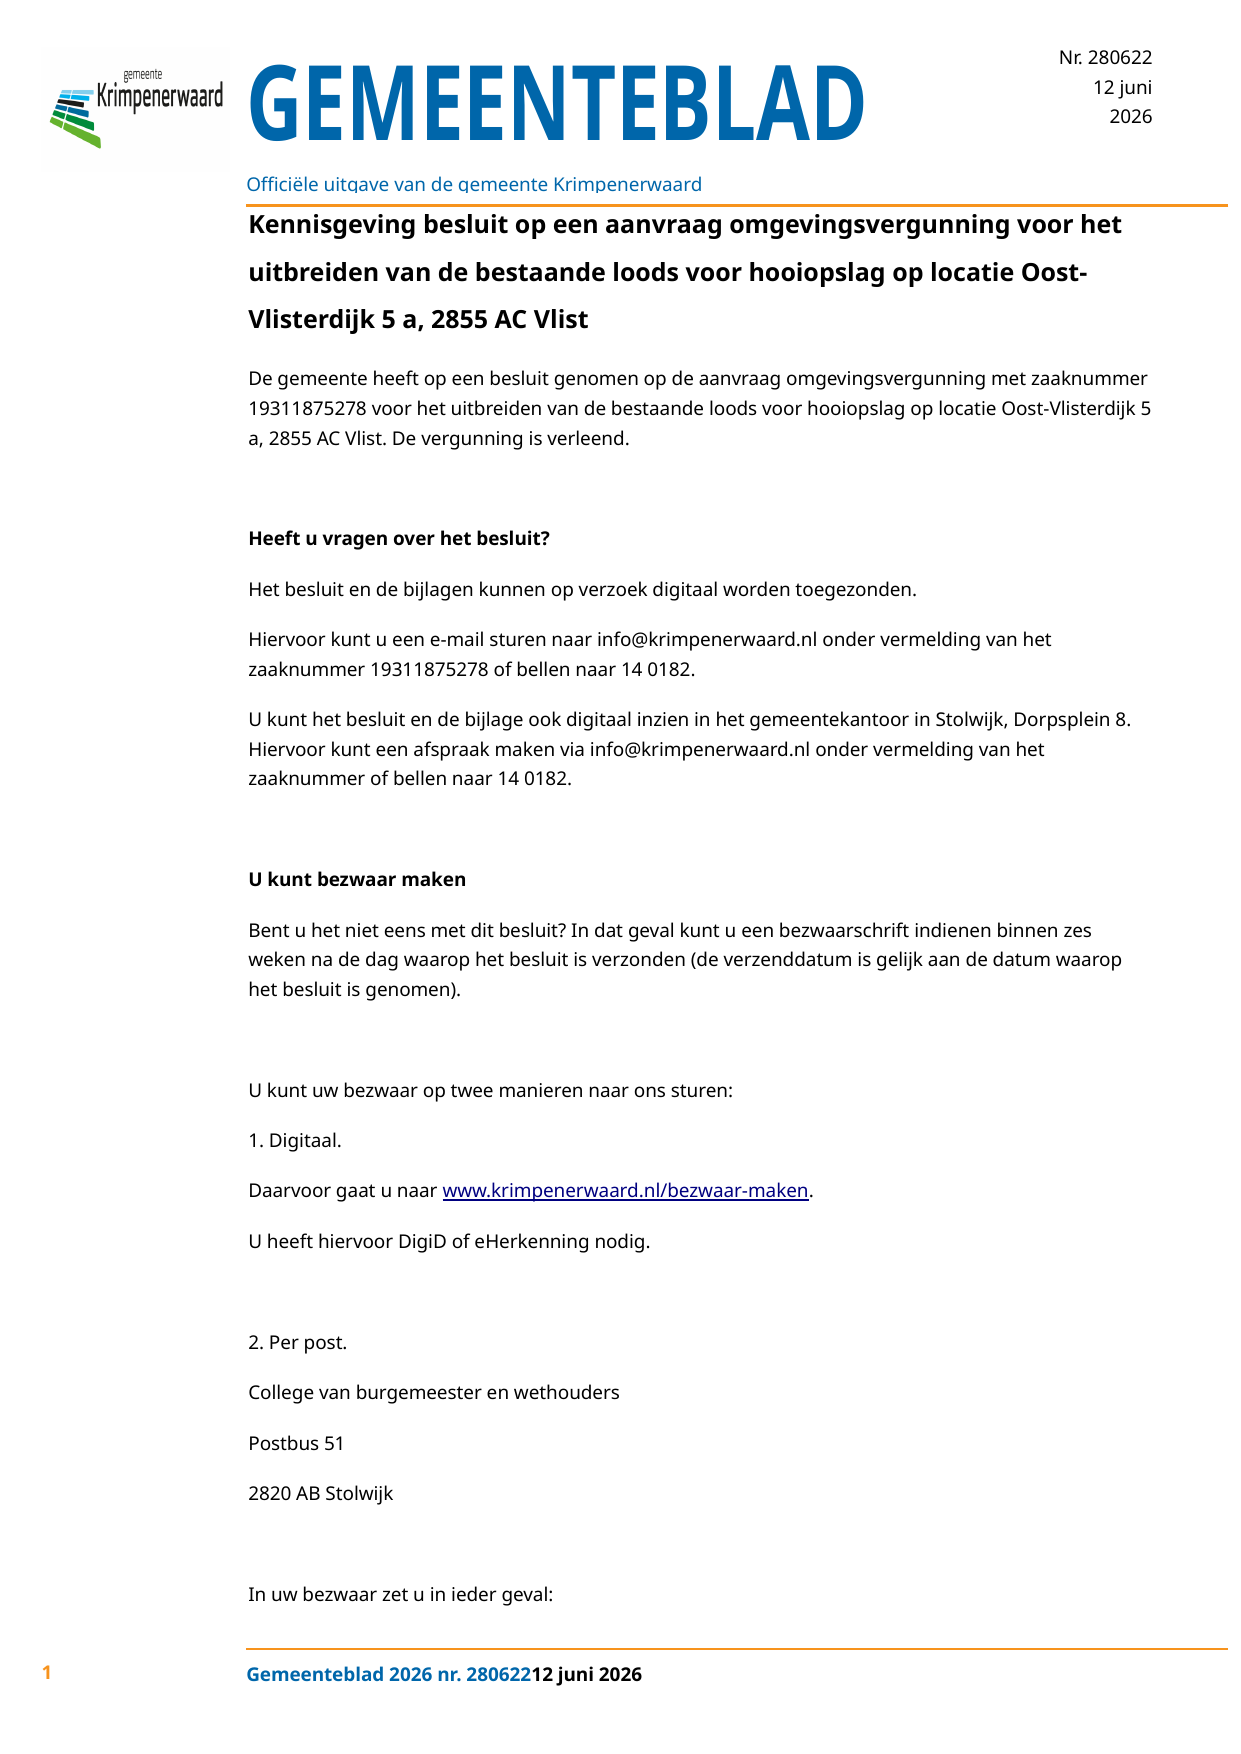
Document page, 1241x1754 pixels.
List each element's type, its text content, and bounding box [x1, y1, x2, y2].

text College van burgemeester en wethouders [248, 1379, 1152, 1405]
text De gemeente heeft op een besluit genomen op de aanvraag omgevingsvergunning met zaaknummer 19311875278 voor het uitbreiden van de bestaande loods voor hooiopslag op locatie Oost-Vlisterdijk 5 a, 2855 AC Vlist. De vergunning is verleend. [248, 366, 1152, 450]
text Daarvoor gaat u naar www.krimpenerwaard.nl/bezwaar-maken. [248, 1178, 1152, 1203]
text Heeft u vragen over het besluit? [248, 526, 1152, 551]
text 1. Digitaal. [248, 1127, 1152, 1153]
text Hiervoor kunt u een e-mail sturen naar info@krimpenerwaard.nl onder vermelding van het zaaknummer 19311875278 of bellen naar 14 0182. [248, 626, 1152, 682]
text Postbus 51 [248, 1430, 1152, 1455]
text U kunt bezwaar maken [248, 866, 1152, 892]
picture [41, 47, 231, 172]
text 2820 AB Stolwijk [248, 1480, 1152, 1506]
text Het besluit en de bijlagen kunnen op verzoek digitaal worden toegezonden. [248, 576, 1152, 602]
text U heeft hiervoor DigiD of eHerkenning nodig. [248, 1228, 1152, 1254]
text In uw bezwaar zet u in ieder geval: [248, 1581, 1152, 1607]
text U kunt uw bezwaar op twee manieren naar ons sturen: [248, 1077, 1152, 1102]
text 2. Per post. [248, 1329, 1152, 1354]
text Bent u het niet eens met dit besluit? In dat geval kunt u een bezwaarschrift indienen binnen zes weken na de dag waarop het besluit is verzonden (de verzenddatum is gelijk aan de datum waarop het besluit is genomen). [248, 917, 1152, 1002]
text U kunt het besluit en de bijlage ook digitaal inzien in het gemeentekantoor in Stolwijk, Dorpsplein 8. Hiervoor kunt een afspraak maken via info@krimpenerwaard.nl onder vermelding van het zaaknummer of bellen naar 14 0182. [248, 706, 1152, 791]
text Kennisgeving besluit op een aanvraag omgevingsvergunning voor het uitbreiden van de bestaande loods voor hooiopslag op locatie Oost-Vlisterdijk 5 a, 2855 AC Vlist [248, 207, 1152, 336]
